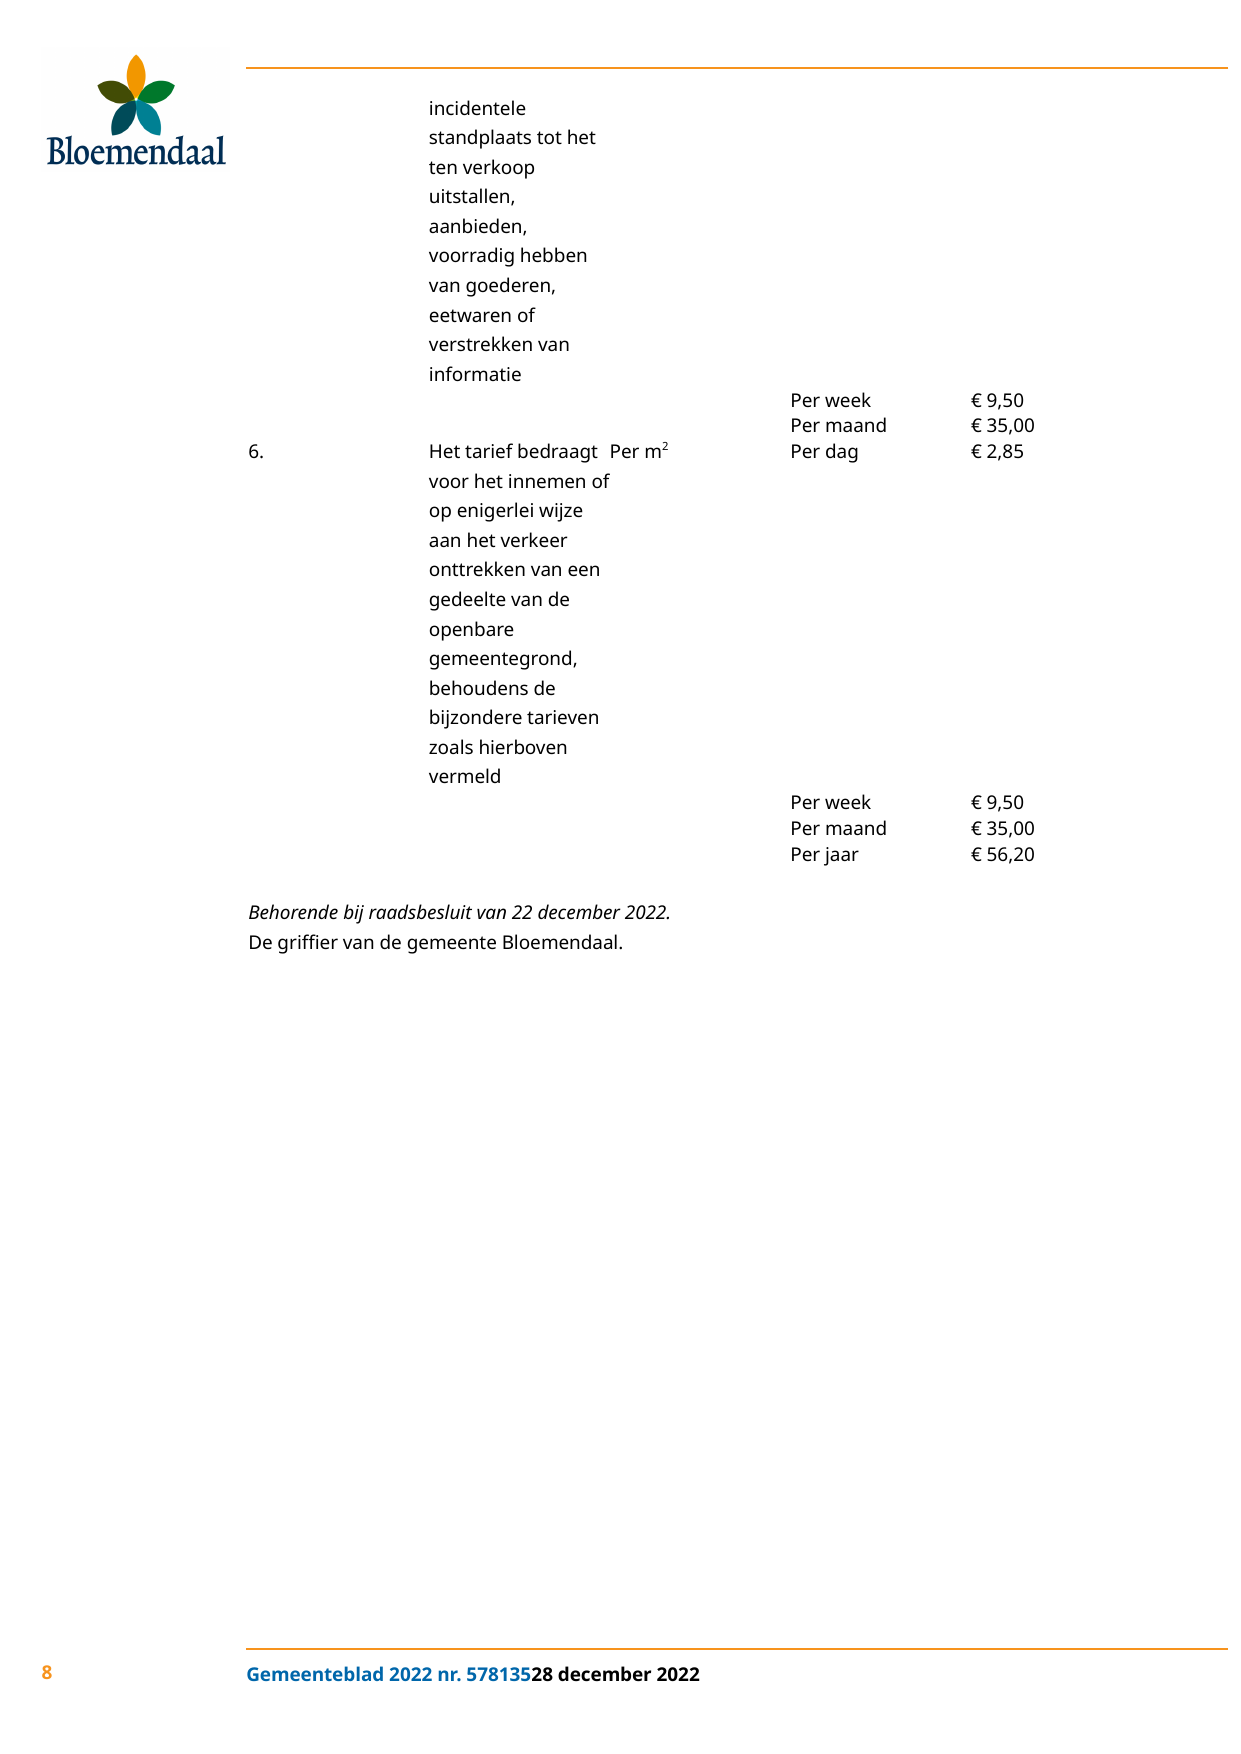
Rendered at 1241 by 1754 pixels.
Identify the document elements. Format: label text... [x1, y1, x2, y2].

table_cell Per dag [790, 438, 971, 789]
table_cell [248, 815, 429, 841]
table_cell € 2,85 [971, 438, 1152, 789]
table_cell [248, 387, 429, 412]
table_cell € 56,20 [971, 841, 1152, 867]
table_cell € 9,50 [971, 789, 1152, 815]
table_cell [609, 413, 790, 438]
table_cell [248, 841, 429, 867]
table_cell [429, 815, 609, 841]
table_cell [971, 95, 1152, 387]
table_cell [248, 413, 429, 438]
table_cell [609, 841, 790, 867]
table_cell [609, 95, 790, 387]
table_cell incidentele standplaats tot het ten verkoop uitstallen, aanbieden, voorradig hebben van goederen, eetwaren of verstrekken van informatie [429, 95, 609, 387]
table_cell Per maand [790, 815, 971, 841]
table_cell Per maand [790, 413, 971, 438]
table_cell [429, 413, 609, 438]
table_cell [248, 95, 429, 387]
table_cell € 35,00 [971, 815, 1152, 841]
table_cell [609, 815, 790, 841]
table_cell € 35,00 [971, 413, 1152, 438]
picture [41, 47, 231, 172]
table_cell € 9,50 [971, 387, 1152, 412]
table_cell Per m2 [609, 438, 790, 789]
table_cell [609, 387, 790, 412]
text De griffier van de gemeente Bloemendaal. [248, 929, 1152, 955]
table_cell Per week [790, 387, 971, 412]
table_cell [609, 789, 790, 815]
table_cell [429, 789, 609, 815]
table_cell [248, 789, 429, 815]
table_cell [790, 95, 971, 387]
table_cell 6. [248, 438, 429, 789]
table_cell Per week [790, 789, 971, 815]
table_cell [429, 841, 609, 867]
table_cell Per jaar [790, 841, 971, 867]
table_cell [429, 387, 609, 412]
table_cell Het tarief bedraagt voor het innemen of op enigerlei wijze aan het verkeer onttrekken van een gedeelte van de openbare gemeentegrond, behoudens de bijzondere tarieven zoals hierboven vermeld [429, 438, 609, 789]
text Behorende bij raadsbesluit van 22 december 2022. [248, 899, 1152, 925]
